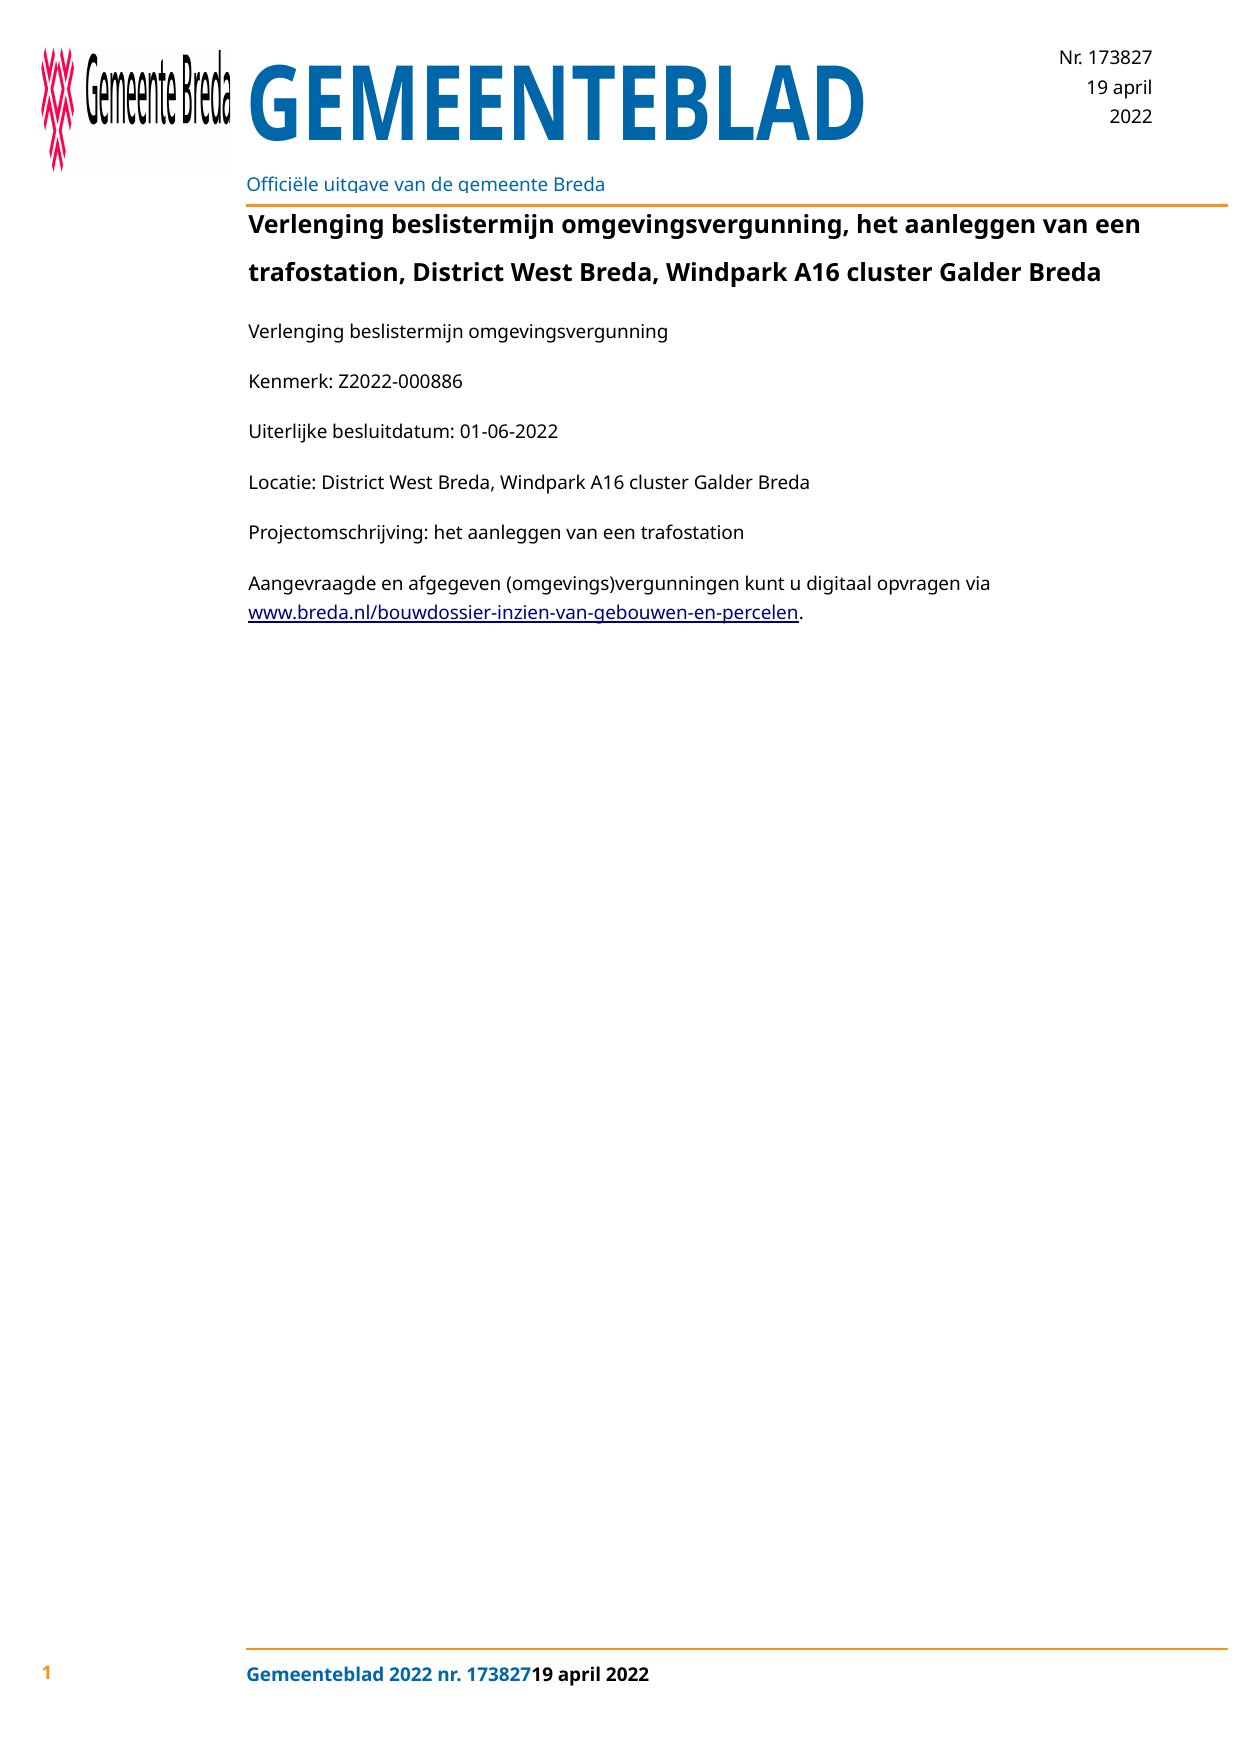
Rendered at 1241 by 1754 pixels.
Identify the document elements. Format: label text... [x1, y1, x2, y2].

picture [41, 47, 231, 172]
text Locatie: District West Breda, Windpark A16 cluster Galder Breda [248, 469, 1152, 495]
text Aangevraagde en afgegeven (omgevings)vergunningen kunt u digitaal opvragen via www.breda.nl/bouwdossier-inzien-van-gebouwen-en-percelen. [248, 570, 1152, 625]
text Kenmerk: Z2022-000886 [248, 368, 1152, 394]
text Uiterlijke besluitdatum: 01-06-2022 [248, 419, 1152, 444]
text Verlenging beslistermijn omgevingsvergunning, het aanleggen van een trafostation, District West Breda, Windpark A16 cluster Galder Breda [248, 207, 1152, 288]
text Projectomschrijving: het aanleggen van een trafostation [248, 519, 1152, 545]
text Verlenging beslistermijn omgevingsvergunning [248, 318, 1152, 344]
